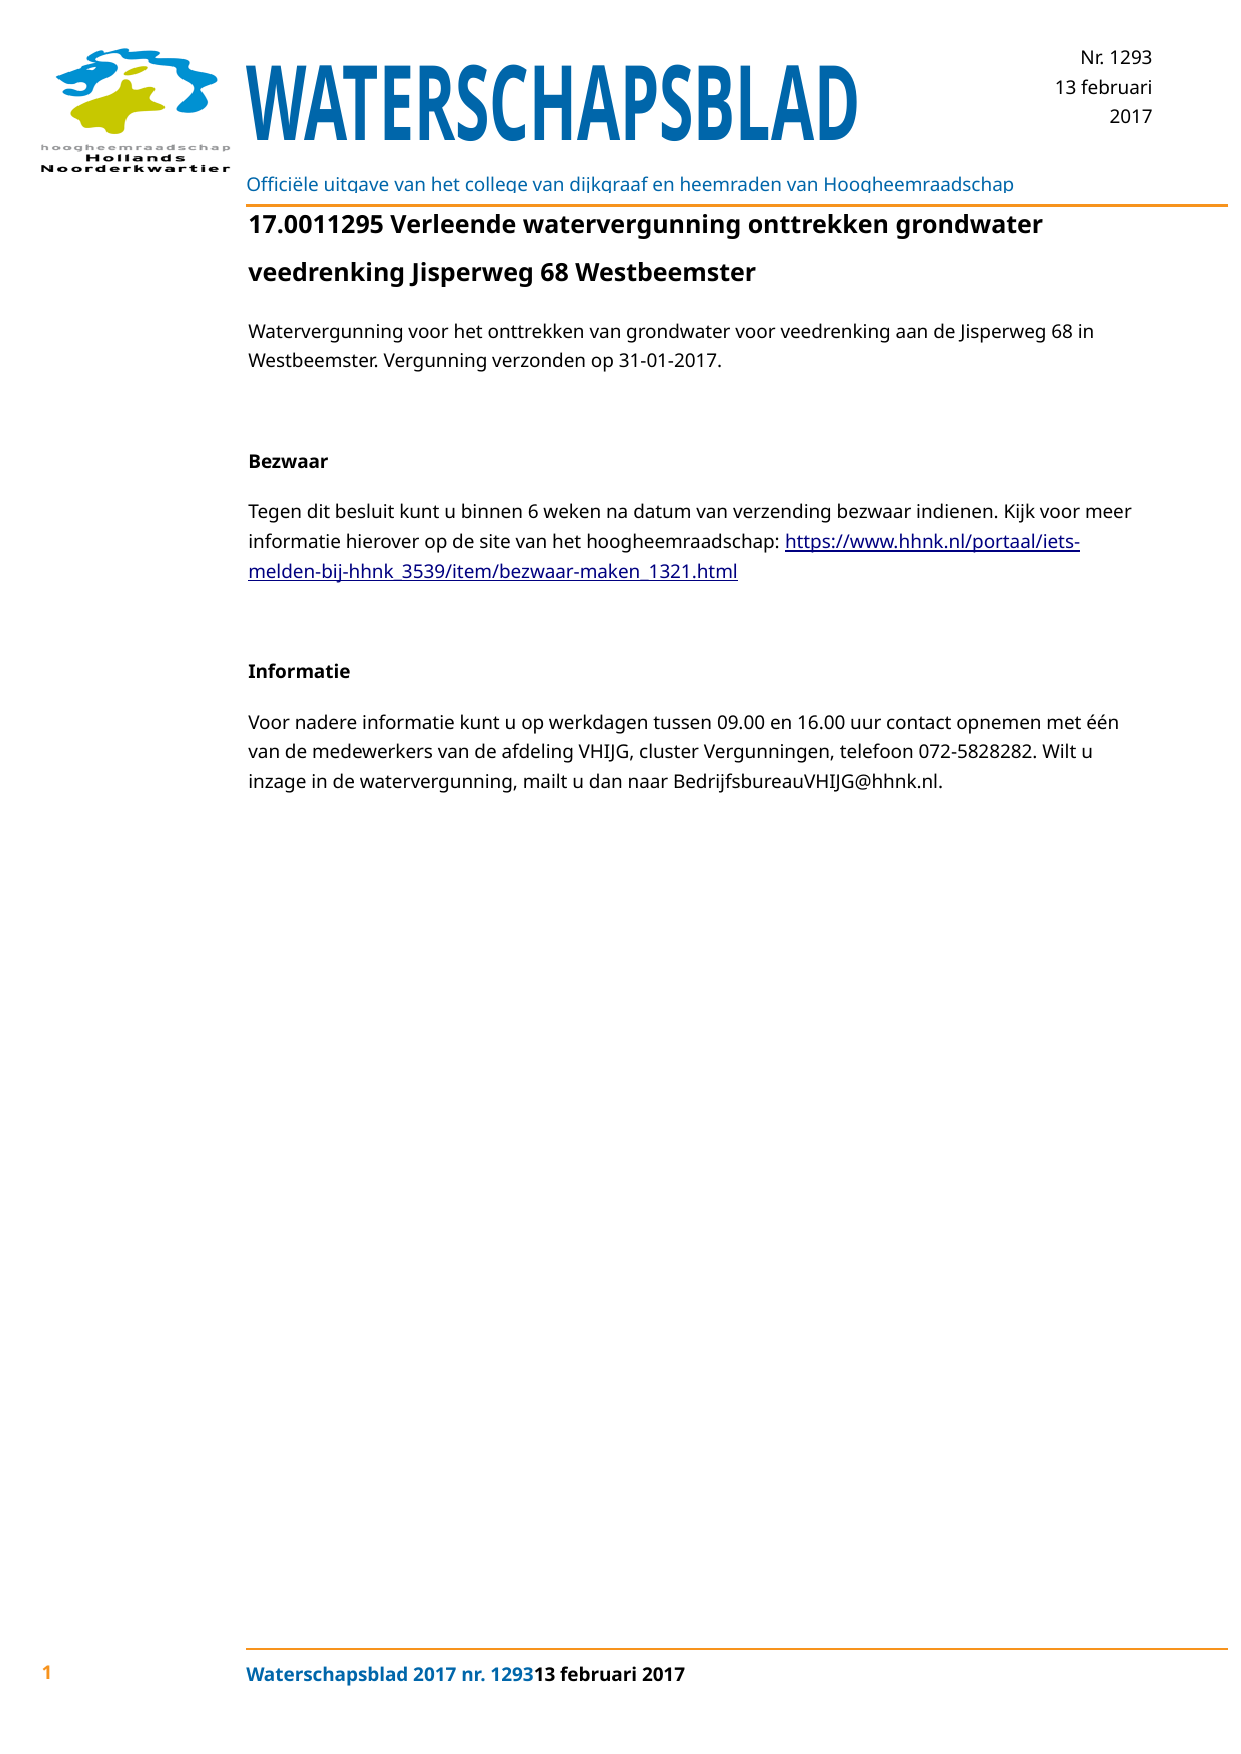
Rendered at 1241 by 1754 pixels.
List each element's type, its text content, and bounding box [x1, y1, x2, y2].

picture [41, 47, 231, 172]
text Voor nadere informatie kunt u op werkdagen tussen 09.00 en 16.00 uur contact opnemen met één van de medewerkers van de afdeling VHIJG, cluster Vergunningen, telefoon 072-5828282. Wilt u inzage in de watervergunning, mailt u dan naar BedrijfsbureauVHIJG@hhnk.nl. [248, 709, 1152, 794]
text Watervergunning voor het onttrekken van grondwater voor veedrenking aan de Jisperweg 68 in Westbeemster. Vergunning verzonden op 31-01-2017. [248, 318, 1152, 373]
text Tegen dit besluit kunt u binnen 6 weken na datum van verzending bezwaar indienen. Kijk voor meer informatie hierover op de site van het hoogheemraadschap: https://www.hhnk.nl/portaal/iets-melden-bij-hhnk_3539/item/bezwaar-maken_1321.html [248, 499, 1152, 584]
text Bezwaar [248, 448, 1152, 474]
text Informatie [248, 659, 1152, 684]
text 17.0011295 Verleende watervergunning onttrekken grondwater veedrenking Jisperweg 68 Westbeemster [248, 207, 1152, 288]
